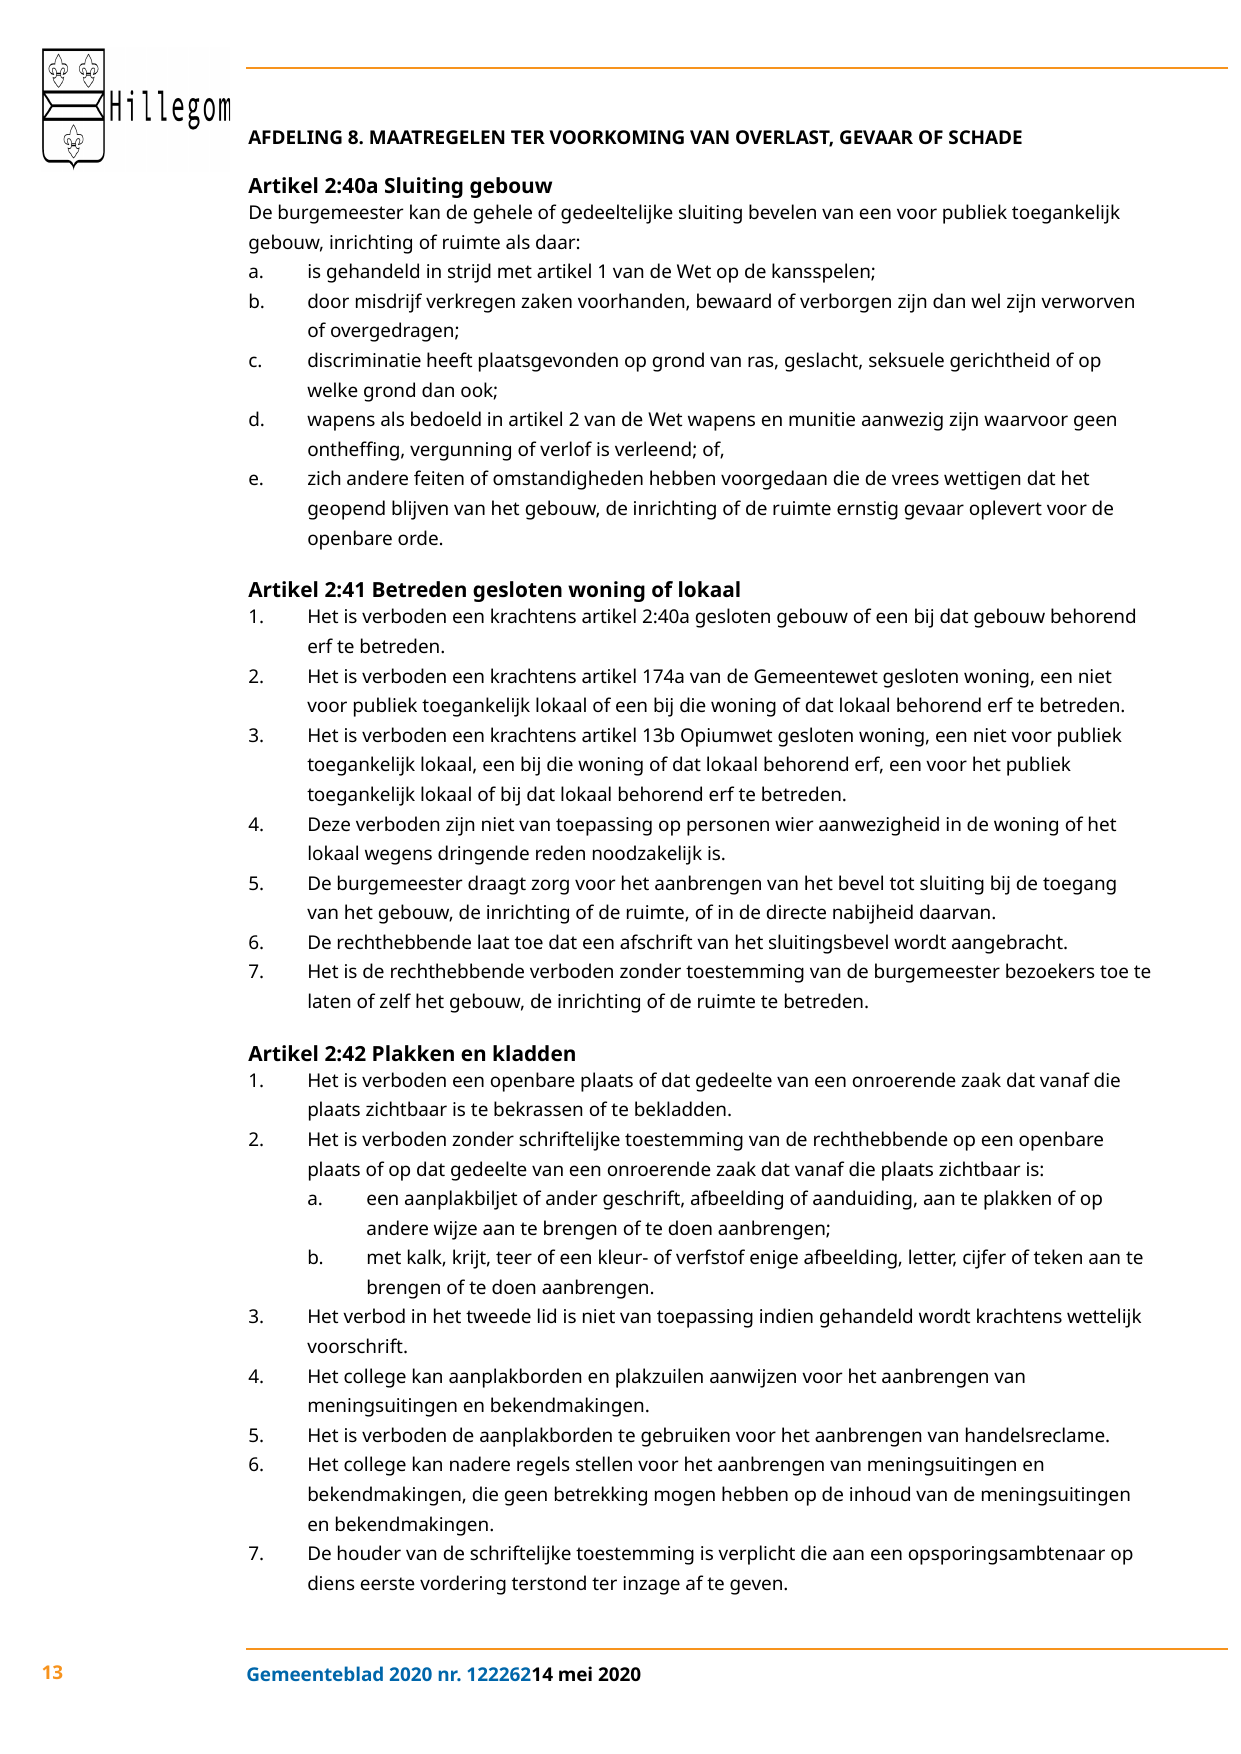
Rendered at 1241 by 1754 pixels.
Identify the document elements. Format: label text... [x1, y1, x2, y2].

list De burgemeester draagt zorg voor het aanbrengen van het bevel tot sluiting bij de toegang van het gebouw, de inrichting of de ruimte, of in de directe nabijheid daarvan. [248, 870, 1152, 925]
text Artikel 2:40a Sluiting gebouw [248, 171, 1152, 199]
list De houder van de schriftelijke toestemming is verplicht die aan een opsporingsambtenaar op diens eerste vordering terstond ter inzage af te geven. [248, 1540, 1152, 1596]
list discriminatie heeft plaatsgevonden op grond van ras, geslacht, seksuele gerichtheid of op welke grond dan ook; [248, 347, 1152, 403]
list Het is verboden een krachtens artikel 2:40a gesloten gebouw of een bij dat gebouw behorend erf te betreden. [248, 604, 1152, 659]
list door misdrijf verkregen zaken voorhanden, bewaard of verborgen zijn dan wel zijn verworven of overgedragen; [248, 288, 1152, 343]
list Het is verboden de aanplakborden te gebruiken voor het aanbrengen van handelsreclame. [248, 1422, 1152, 1448]
list Het college kan aanplakborden en plakzuilen aanwijzen voor het aanbrengen van meningsuitingen en bekendmakingen. [248, 1363, 1152, 1418]
list zich andere feiten of omstandigheden hebben voorgedaan die de vrees wettigen dat het geopend blijven van het gebouw, de inrichting of de ruimte ernstig gevaar oplevert voor de openbare orde. [248, 466, 1152, 551]
list Het is verboden zonder schriftelijke toestemming van de rechthebbende op een openbare plaats of op dat gedeelte van een onroerende zaak dat vanaf die plaats zichtbaar is: [248, 1126, 1152, 1182]
picture [41, 47, 231, 172]
list met kalk, krijt, teer of een kleur- of verfstof enige afbeelding, letter, cijfer of teken aan te brengen of te doen aanbrengen. [307, 1244, 1152, 1300]
text Artikel 2:42 Plakken en kladden [248, 1039, 1152, 1067]
list De rechthebbende laat toe dat een afschrift van het sluitingsbevel wordt aangebracht. [248, 929, 1152, 955]
list Het is de rechthebbende verboden zonder toestemming van de burgemeester bezoekers toe te laten of zelf het gebouw, de inrichting of de ruimte te betreden. [248, 959, 1152, 1014]
list Deze verboden zijn niet van toepassing op personen wier aanwezigheid in de woning of het lokaal wegens dringende reden noodzakelijk is. [248, 811, 1152, 866]
text AFDELING 8. MAATREGELEN TER VOORKOMING VAN OVERLAST, GEVAAR OF SCHADE [248, 124, 1152, 150]
list Het college kan nadere regels stellen voor het aanbrengen van meningsuitingen en bekendmakingen, die geen betrekking mogen hebben op de inhoud van de meningsuitingen en bekendmakingen. [248, 1452, 1152, 1537]
text Artikel 2:41 Betreden gesloten woning of lokaal [248, 575, 1152, 604]
list is gehandeld in strijd met artikel 1 van de Wet op de kansspelen; [248, 258, 1152, 284]
list een aanplakbiljet of ander geschrift, afbeelding of aanduiding, aan te plakken of op andere wijze aan te brengen of te doen aanbrengen; [307, 1185, 1152, 1241]
list Het is verboden een krachtens artikel 174a van de Gemeentewet gesloten woning, een niet voor publiek toegankelijk lokaal of een bij die woning of dat lokaal behorend erf te betreden. [248, 663, 1152, 718]
list wapens als bedoeld in artikel 2 van de Wet wapens en munitie aanwezig zijn waarvoor geen ontheffing, vergunning of verlof is verleend; of, [248, 406, 1152, 462]
list Het verbod in het tweede lid is niet van toepassing indien gehandeld wordt krachtens wettelijk voorschrift. [248, 1304, 1152, 1359]
list Het is verboden een krachtens artikel 13b Opiumwet gesloten woning, een niet voor publiek toegankelijk lokaal, een bij die woning of dat lokaal behorend erf, een voor het publiek toegankelijk lokaal of bij dat lokaal behorend erf te betreden. [248, 722, 1152, 807]
list Het is verboden een openbare plaats of dat gedeelte van een onroerende zaak dat vanaf die plaats zichtbaar is te bekrassen of te bekladden. [248, 1067, 1152, 1122]
text De burgemeester kan de gehele of gedeeltelijke sluiting bevelen van een voor publiek toegankelijk gebouw, inrichting of ruimte als daar: [248, 199, 1152, 255]
